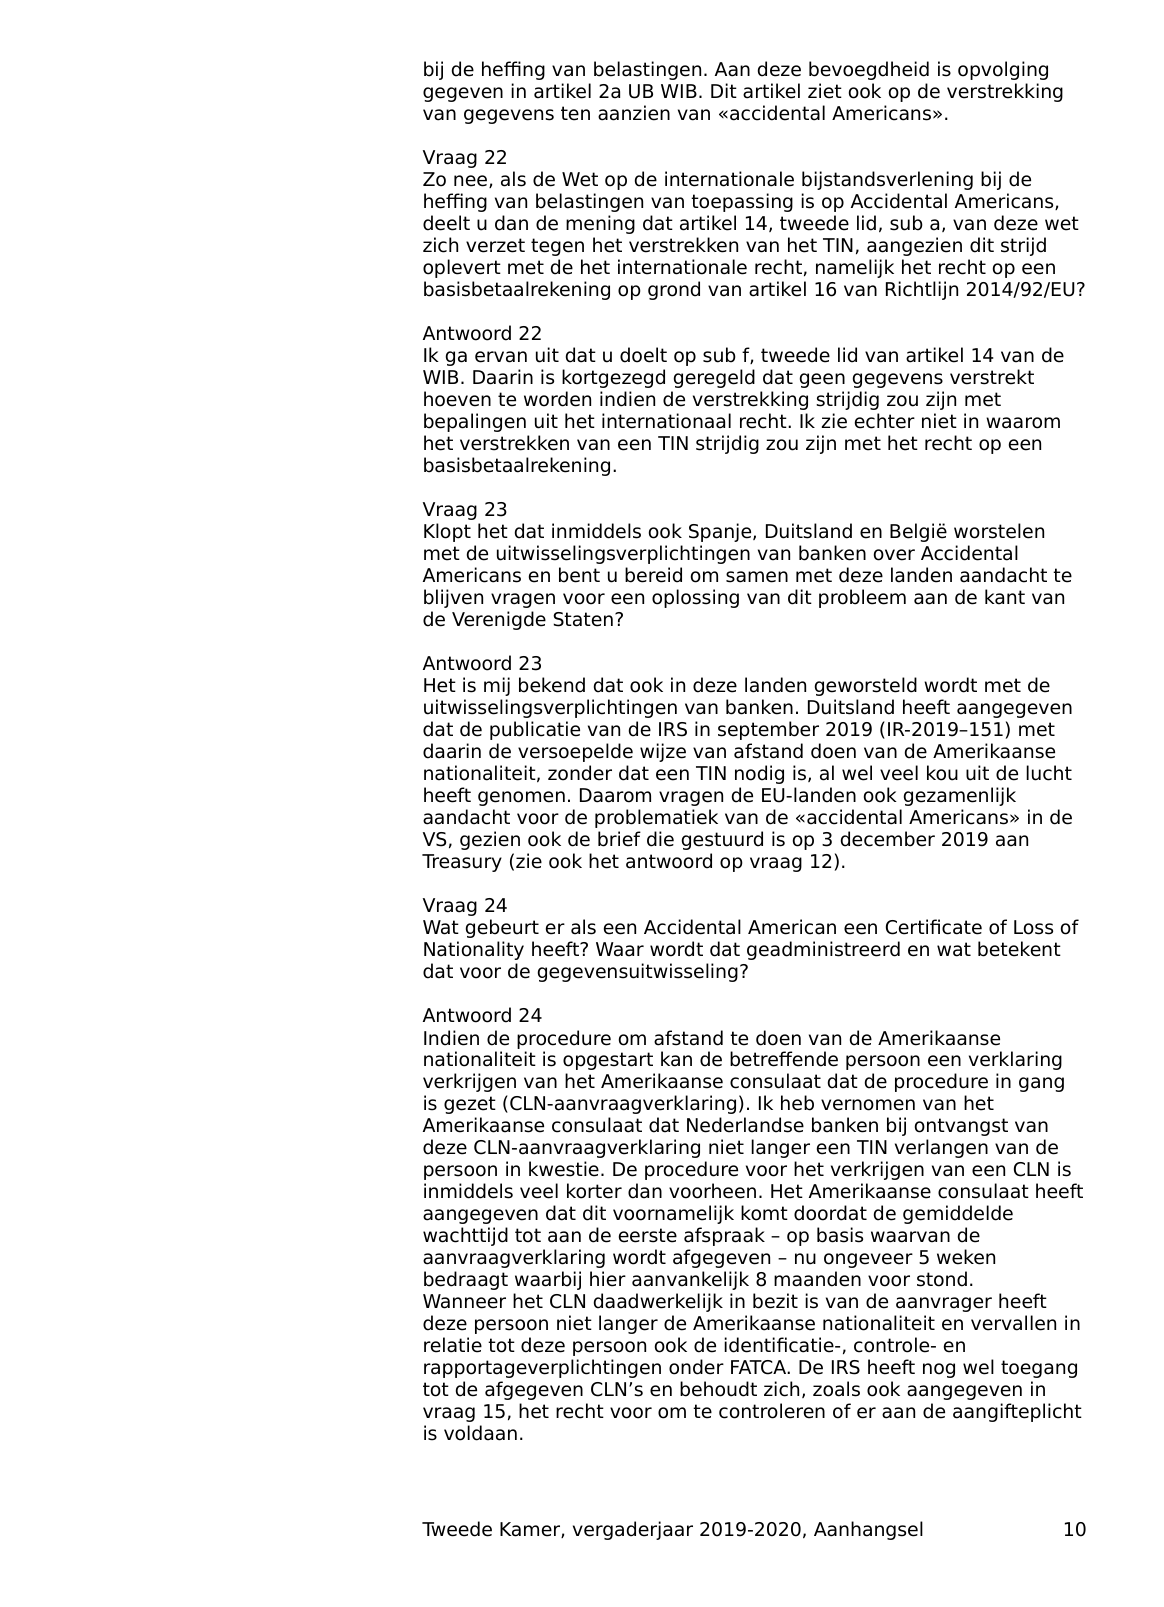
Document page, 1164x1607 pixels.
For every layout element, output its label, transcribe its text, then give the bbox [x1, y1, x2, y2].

text Ik ga ervan uit dat u doelt op sub f, tweede lid van artikel 14 van de WIB. Daarin is kortgezegd geregeld dat geen gegevens verstrekt hoeven te worden indien de verstrekking strijdig zou zijn met bepalingen uit het internationaal recht. Ik zie echter niet in waarom het verstrekken van een TIN strijdig zou zijn met het recht op een basisbetaalrekening. [422, 345, 1087, 477]
text Antwoord 24 [422, 1005, 1087, 1027]
text Het is mij bekend dat ook in deze landen geworsteld wordt met de uitwisselingsverplichtingen van banken. Duitsland heeft aangegeven dat de publicatie van de IRS in september 2019 (IR-2019–151) met daarin de versoepelde wijze van afstand doen van de Amerikaanse nationaliteit, zonder dat een TIN nodig is, al wel veel kou uit de lucht heeft genomen. Daarom vragen de EU-landen ook gezamenlijk aandacht voor de problematiek van de «accidental Americans» in de VS, gezien ook de brief die gestuurd is op 3 december 2019 aan Treasury (zie ook het antwoord op vraag 12). [422, 675, 1087, 873]
text Wanneer het CLN daadwerkelijk in bezit is van de aanvrager heeft deze persoon niet langer de Amerikaanse nationaliteit en vervallen in relatie tot deze persoon ook de identificatie-, controle- en rapportageverplichtingen onder FATCA. De IRS heeft nog wel toegang tot de afgegeven CLN’s en behoudt zich, zoals ook aangegeven in vraag 15, het recht voor om te controleren of er aan de aangifteplicht is voldaan. [422, 1291, 1087, 1445]
text Antwoord 23 [422, 653, 1087, 675]
text Wat gebeurt er als een Accidental American een Certificate of Loss of Nationality heeft? Waar wordt dat geadministreerd en wat betekent dat voor de gegevensuitwisseling? [422, 917, 1087, 983]
text Zo nee, als de Wet op de internationale bijstandsverlening bij de heffing van belastingen van toepassing is op Accidental Americans, deelt u dan de mening dat artikel 14, tweede lid, sub a, van deze wet zich verzet tegen het verstrekken van het TIN, aangezien dit strijd oplevert met de het internationale recht, namelijk het recht op een basisbetaalrekening op grond van artikel 16 van Richtlijn 2014/92/EU? [422, 169, 1087, 301]
text Klopt het dat inmiddels ook Spanje, Duitsland en België worstelen met de uitwisselingsverplichtingen van banken over Accidental Americans en bent u bereid om samen met deze landen aandacht te blijven vragen voor een oplossing van dit probleem aan de kant van de Verenigde Staten? [422, 521, 1087, 631]
text Antwoord 22 [422, 323, 1087, 345]
text Indien de procedure om afstand te doen van de Amerikaanse nationaliteit is opgestart kan de betreffende persoon een verklaring verkrijgen van het Amerikaanse consulaat dat de procedure in gang is gezet (CLN-aanvraagverklaring). Ik heb vernomen van het Amerikaanse consulaat dat Nederlandse banken bij ontvangst van deze CLN-aanvraagverklaring niet langer een TIN verlangen van de persoon in kwestie. De procedure voor het verkrijgen van een CLN is inmiddels veel korter dan voorheen. Het Amerikaanse consulaat heeft aangegeven dat dit voornamelijk komt doordat de gemiddelde wachttijd tot aan de eerste afspraak – op basis waarvan de aanvraagverklaring wordt afgegeven – nu ongeveer 5 weken bedraagt waarbij hier aanvankelijk 8 maanden voor stond. [422, 1027, 1087, 1291]
text Vraag 23 [422, 499, 1087, 521]
text Vraag 22 [422, 147, 1087, 169]
text Vraag 24 [422, 895, 1087, 917]
text bij de heffing van belastingen. Aan deze bevoegdheid is opvolging gegeven in artikel 2a UB WIB. Dit artikel ziet ook op de verstrekking van gegevens ten aanzien van «accidental Americans». [422, 59, 1087, 125]
